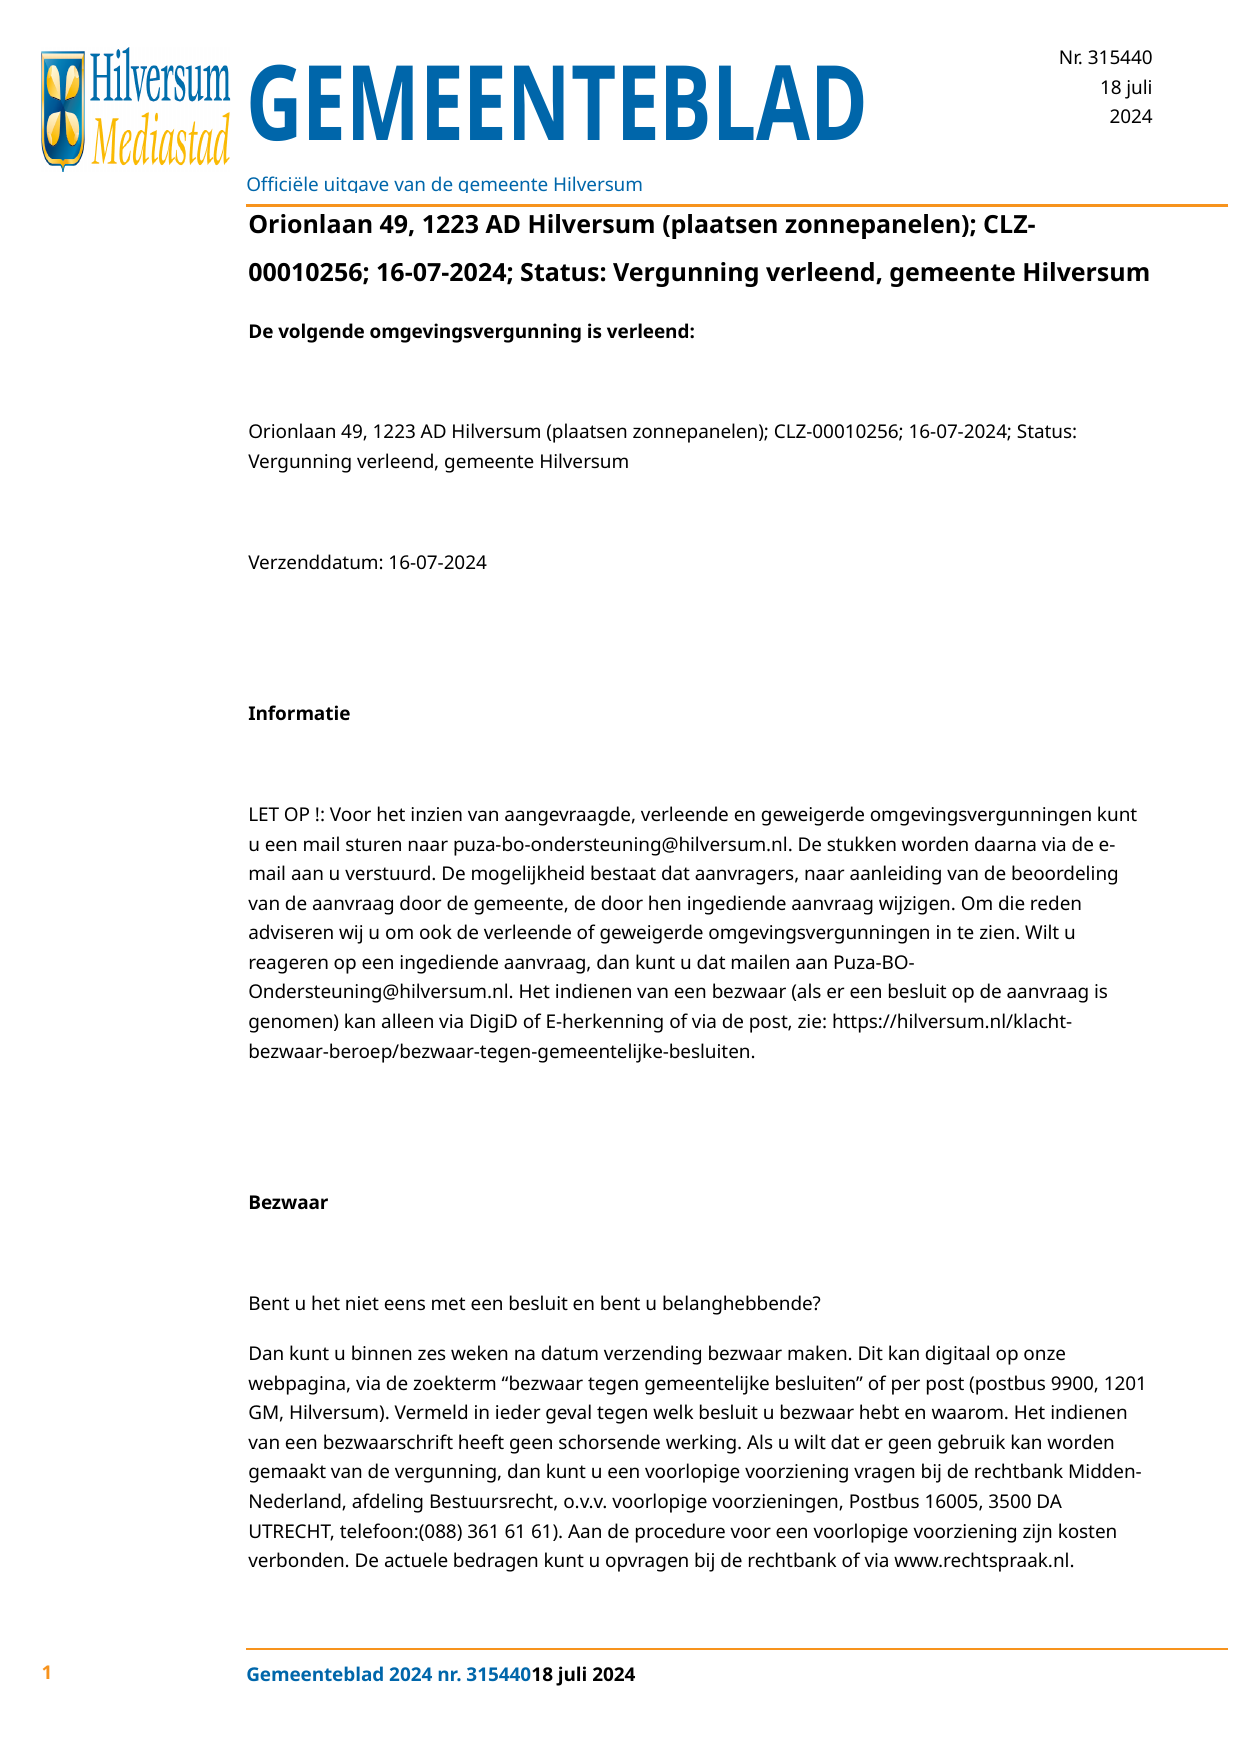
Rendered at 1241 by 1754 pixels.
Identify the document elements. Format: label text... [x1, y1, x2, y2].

text De volgende omgevingsvergunning is verleend: [248, 318, 1152, 344]
text Verzenddatum: 16-07-2024 [248, 549, 1152, 575]
text Dan kunt u binnen zes weken na datum verzending bezwaar maken. Dit kan digitaal op onze webpagina, via de zoekterm “bezwaar tegen gemeentelijke besluiten” of per post (postbus 9900, 1201 GM, Hilversum). Vermeld in ieder geval tegen welk besluit u bezwaar hebt en waarom. Het indienen van een bezwaarschrift heeft geen schorsende werking. Als u wilt dat er geen gebruik kan worden gemaakt van de vergunning, dan kunt u een voorlopige voorziening vragen bij de rechtbank Midden-Nederland, afdeling Bestuursrecht, o.v.v. voorlopige voorzieningen, Postbus 16005, 3500 DA UTRECHT, telefoon:(088) 361 61 61). Aan de procedure voor een voorlopige voorziening zijn kosten verbonden. De actuele bedragen kunt u opvragen bij de rechtbank of via www.rechtspraak.nl. [248, 1340, 1152, 1573]
text Bezwaar [248, 1189, 1152, 1215]
picture [41, 47, 231, 172]
text Bent u het niet eens met een besluit en bent u belanghebbende? [248, 1290, 1152, 1316]
text Orionlaan 49, 1223 AD Hilversum (plaatsen zonnepanelen); CLZ-00010256; 16-07-2024; Status: Vergunning verleend, gemeente Hilversum [248, 419, 1152, 474]
text Orionlaan 49, 1223 AD Hilversum (plaatsen zonnepanelen); CLZ-00010256; 16-07-2024; Status: Vergunning verleend, gemeente Hilversum [248, 207, 1152, 288]
text Informatie [248, 700, 1152, 726]
text LET OP !: Voor het inzien van aangevraagde, verleende en geweigerde omgevingsvergunningen kunt u een mail sturen naar puza-bo-ondersteuning@hilversum.nl. De stukken worden daarna via de e-mail aan u verstuurd. De mogelijkheid bestaat dat aanvragers, naar aanleiding van de beoordeling van de aanvraag door de gemeente, de door hen ingediende aanvraag wijzigen. Om die reden adviseren wij u om ook de verleende of geweigerde omgevingsvergunningen in te zien. Wilt u reageren op een ingediende aanvraag, dan kunt u dat mailen aan Puza-BO-Ondersteuning@hilversum.nl. Het indienen van een bezwaar (als er een besluit op de aanvraag is genomen) kan alleen via DigiD of E-herkenning of via de post, zie: https://hilversum.nl/klacht-bezwaar-beroep/bezwaar-tegen-gemeentelijke-besluiten. [248, 801, 1152, 1064]
